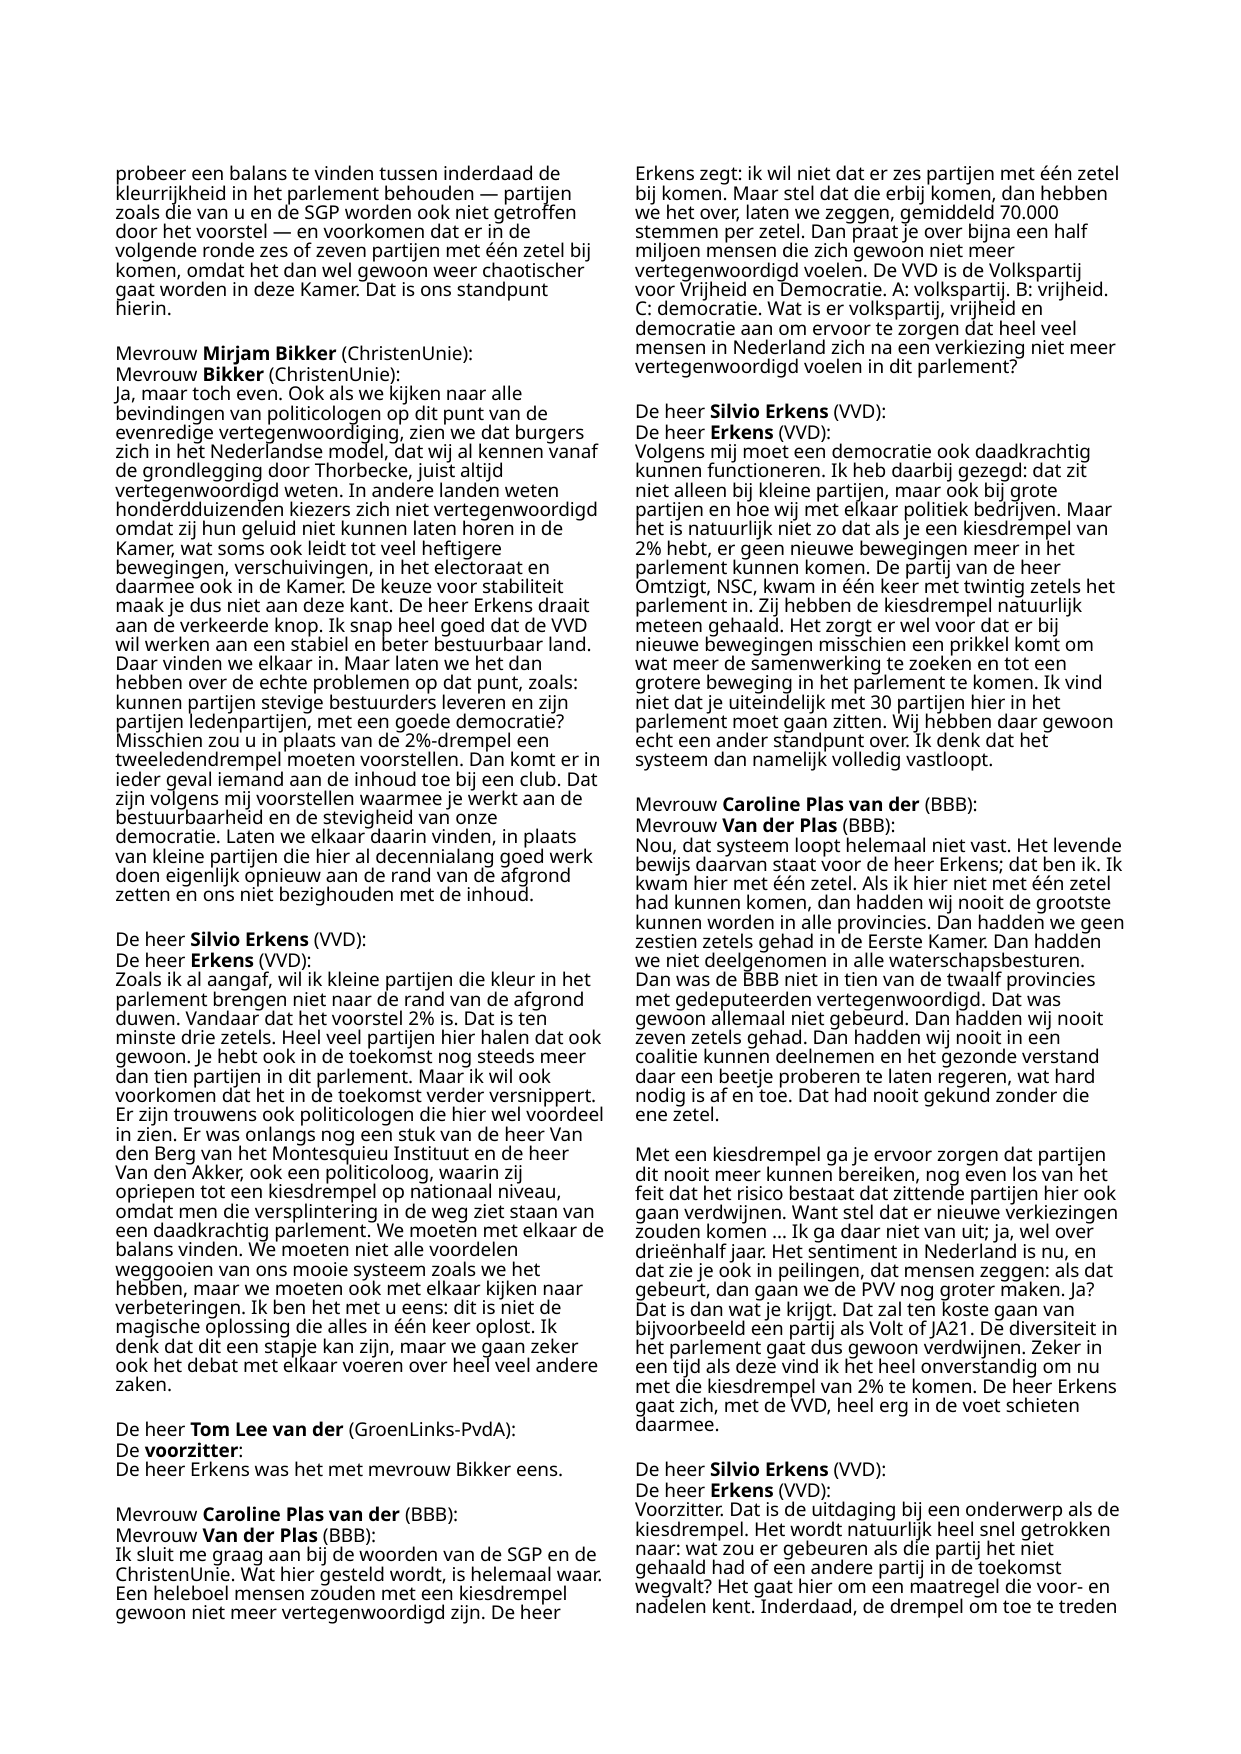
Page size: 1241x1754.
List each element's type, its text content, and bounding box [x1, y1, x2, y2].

text probeer een balans te vinden tussen inderdaad de kleurrijkheid in het parlement behouden — partijen zoals die van u en de SGP worden ook niet getroffen door het voorstel — en voorkomen dat er in de volgende ronde zes of zeven partijen met één zetel bij komen, omdat het dan wel gewoon weer chaotischer gaat worden in deze Kamer. Dat is ons standpunt hierin. [115, 165, 605, 319]
text De heer Erkens was het met mevrouw Bikker eens. [115, 1461, 605, 1481]
text Mevrouw Van der Plas (BBB): [115, 1527, 605, 1546]
text De heer Silvio Erkens (VVD): [115, 926, 605, 952]
text Mevrouw Caroline Plas van der (BBB): [635, 792, 1125, 817]
text Erkens zegt: ik wil niet dat er zes partijen met één zetel bij komen. Maar stel dat die erbij komen, dan hebben we het over, laten we zeggen, gemiddeld 70.000 stemmen per zetel. Dan praat je over bijna een half miljoen mensen die zich gewoon niet meer vertegenwoordigd voelen. De VVD is de Volkspartij voor Vrijheid en Democratie. A: volkspartij. B: vrijheid. C: democratie. Wat is er volkspartij, vrijheid en democratie aan om ervoor te zorgen dat heel veel mensen in Nederland zich na een verkiezing niet meer vertegenwoordigd voelen in dit parlement? [635, 165, 1125, 377]
text Voorzitter. Dat is de uitdaging bij een onderwerp als de kiesdrempel. Het wordt natuurlijk heel snel getrokken naar: wat zou er gebeuren als die partij het niet gehaald had of een andere partij in de toekomst wegvalt? Het gaat hier om een maatregel die voor- en nadelen kent. Inderdaad, de drempel om toe te treden [635, 1501, 1125, 1617]
text Volgens mij moet een democratie ook daadkrachtig kunnen functioneren. Ik heb daarbij gezegd: dat zit niet alleen bij kleine partijen, maar ook bij grote partijen en hoe wij met elkaar politiek bedrijven. Maar het is natuurlijk niet zo dat als je een kiesdrempel van 2% hebt, er geen nieuwe bewegingen meer in het parlement kunnen komen. De partij van de heer Omtzigt, NSC, kwam in één keer met twintig zetels het parlement in. Zij hebben de kiesdrempel natuurlijk meteen gehaald. Het zorgt er wel voor dat er bij nieuwe bewegingen misschien een prikkel komt om wat meer de samenwerking te zoeken en tot een grotere beweging in het parlement te komen. Ik vind niet dat je uiteindelijk met 30 partijen hier in het parlement moet gaan zitten. Wij hebben daar gewoon echt een ander standpunt over. Ik denk dat het systeem dan namelijk volledig vastloopt. [635, 443, 1125, 771]
text De heer Erkens (VVD): [115, 952, 605, 971]
text De heer Erkens (VVD): [635, 424, 1125, 443]
text De heer Silvio Erkens (VVD): [635, 398, 1125, 424]
text Zoals ik al aangaf, wil ik kleine partijen die kleur in het parlement brengen niet naar de rand van de afgrond duwen. Vandaar dat het voorstel 2% is. Dat is ten minste drie zetels. Heel veel partijen hier halen dat ook gewoon. Je hebt ook in de toekomst nog steeds meer dan tien partijen in dit parlement. Maar ik wil ook voorkomen dat het in de toekomst verder versnippert. Er zijn trouwens ook politicologen die hier wel voordeel in zien. Er was onlangs nog een stuk van de heer Van den Berg van het Montesquieu Instituut en de heer Van den Akker, ook een politicoloog, waarin zij opriepen tot een kiesdrempel op nationaal niveau, omdat men die versplintering in de weg ziet staan van een daadkrachtig parlement. We moeten met elkaar de balans vinden. We moeten niet alle voordelen weggooien van ons mooie systeem zoals we het hebben, maar we moeten ook met elkaar kijken naar verbeteringen. Ik ben het met u eens: dit is niet de magische oplossing die alles in één keer oplost. Ik denk dat dit een stapje kan zijn, maar we gaan zeker ook het debat met elkaar voeren over heel veel andere zaken. [115, 971, 605, 1395]
text Mevrouw Bikker (ChristenUnie): [115, 366, 605, 385]
text Mevrouw Caroline Plas van der (BBB): [115, 1501, 605, 1527]
text De heer Silvio Erkens (VVD): [635, 1456, 1125, 1482]
text Mevrouw Mirjam Bikker (ChristenUnie): [115, 340, 605, 366]
text De voorzitter: [115, 1442, 605, 1461]
text Mevrouw Van der Plas (BBB): [635, 817, 1125, 837]
text De heer Erkens (VVD): [635, 1482, 1125, 1501]
text Ik sluit me graag aan bij de woorden van de SGP en de ChristenUnie. Wat hier gesteld wordt, is helemaal waar. Een heleboel mensen zouden met een kiesdrempel gewoon niet meer vertegenwoordigd zijn. De heer [115, 1546, 605, 1623]
text Met een kiesdrempel ga je ervoor zorgen dat partijen dit nooit meer kunnen bereiken, nog even los van het feit dat het risico bestaat dat zittende partijen hier ook gaan verdwijnen. Want stel dat er nieuwe verkiezingen zouden komen … Ik ga daar niet van uit; ja, wel over drieënhalf jaar. Het sentiment in Nederland is nu, en dat zie je ook in peilingen, dat mensen zeggen: als dat gebeurt, dan gaan we de PVV nog groter maken. Ja? Dat is dan wat je krijgt. Dat zal ten koste gaan van bijvoorbeeld een partij als Volt of JA21. De diversiteit in het parlement gaat dus gewoon verdwijnen. Zeker in een tijd als deze vind ik het heel onverstandig om nu met die kiesdrempel van 2% te komen. De heer Erkens gaat zich, met de VVD, heel erg in de voet schieten daarmee. [635, 1146, 1125, 1435]
text De heer Tom Lee van der (GroenLinks-PvdA): [115, 1416, 605, 1442]
text Ja, maar toch even. Ook als we kijken naar alle bevindingen van politicologen op dit punt van de evenredige vertegenwoordiging, zien we dat burgers zich in het Nederlandse model, dat wij al kennen vanaf de grondlegging door Thorbecke, juist altijd vertegenwoordigd weten. In andere landen weten honderdduizenden kiezers zich niet vertegenwoordigd omdat zij hun geluid niet kunnen laten horen in de Kamer, wat soms ook leidt tot veel heftigere bewegingen, verschuivingen, in het electoraat en daarmee ook in de Kamer. De keuze voor stabiliteit maak je dus niet aan deze kant. De heer Erkens draait aan de verkeerde knop. Ik snap heel goed dat de VVD wil werken aan een stabiel en beter bestuurbaar land. Daar vinden we elkaar in. Maar laten we het dan hebben over de echte problemen op dat punt, zoals: kunnen partijen stevige bestuurders leveren en zijn partijen ledenpartijen, met een goede democratie? Misschien zou u in plaats van de 2%-drempel een tweeledendrempel moeten voorstellen. Dan komt er in ieder geval iemand aan de inhoud toe bij een club. Dat zijn volgens mij voorstellen waarmee je werkt aan de bestuurbaarheid en de stevigheid van onze democratie. Laten we elkaar daarin vinden, in plaats van kleine partijen die hier al decennialang goed werk doen eigenlijk opnieuw aan de rand van de afgrond zetten en ons niet bezighouden met de inhoud. [115, 385, 605, 906]
text Nou, dat systeem loopt helemaal niet vast. Het levende bewijs daarvan staat voor de heer Erkens; dat ben ik. Ik kwam hier met één zetel. Als ik hier niet met één zetel had kunnen komen, dan hadden wij nooit de grootste kunnen worden in alle provincies. Dan hadden we geen zestien zetels gehad in de Eerste Kamer. Dan hadden we niet deelgenomen in alle waterschapsbesturen. Dan was de BBB niet in tien van de twaalf provincies met gedeputeerden vertegenwoordigd. Dat was gewoon allemaal niet gebeurd. Dan hadden wij nooit zeven zetels gehad. Dan hadden wij nooit in een coalitie kunnen deelnemen en het gezonde verstand daar een beetje proberen te laten regeren, wat hard nodig is af en toe. Dat had nooit gekund zonder die ene zetel. [635, 837, 1125, 1126]
